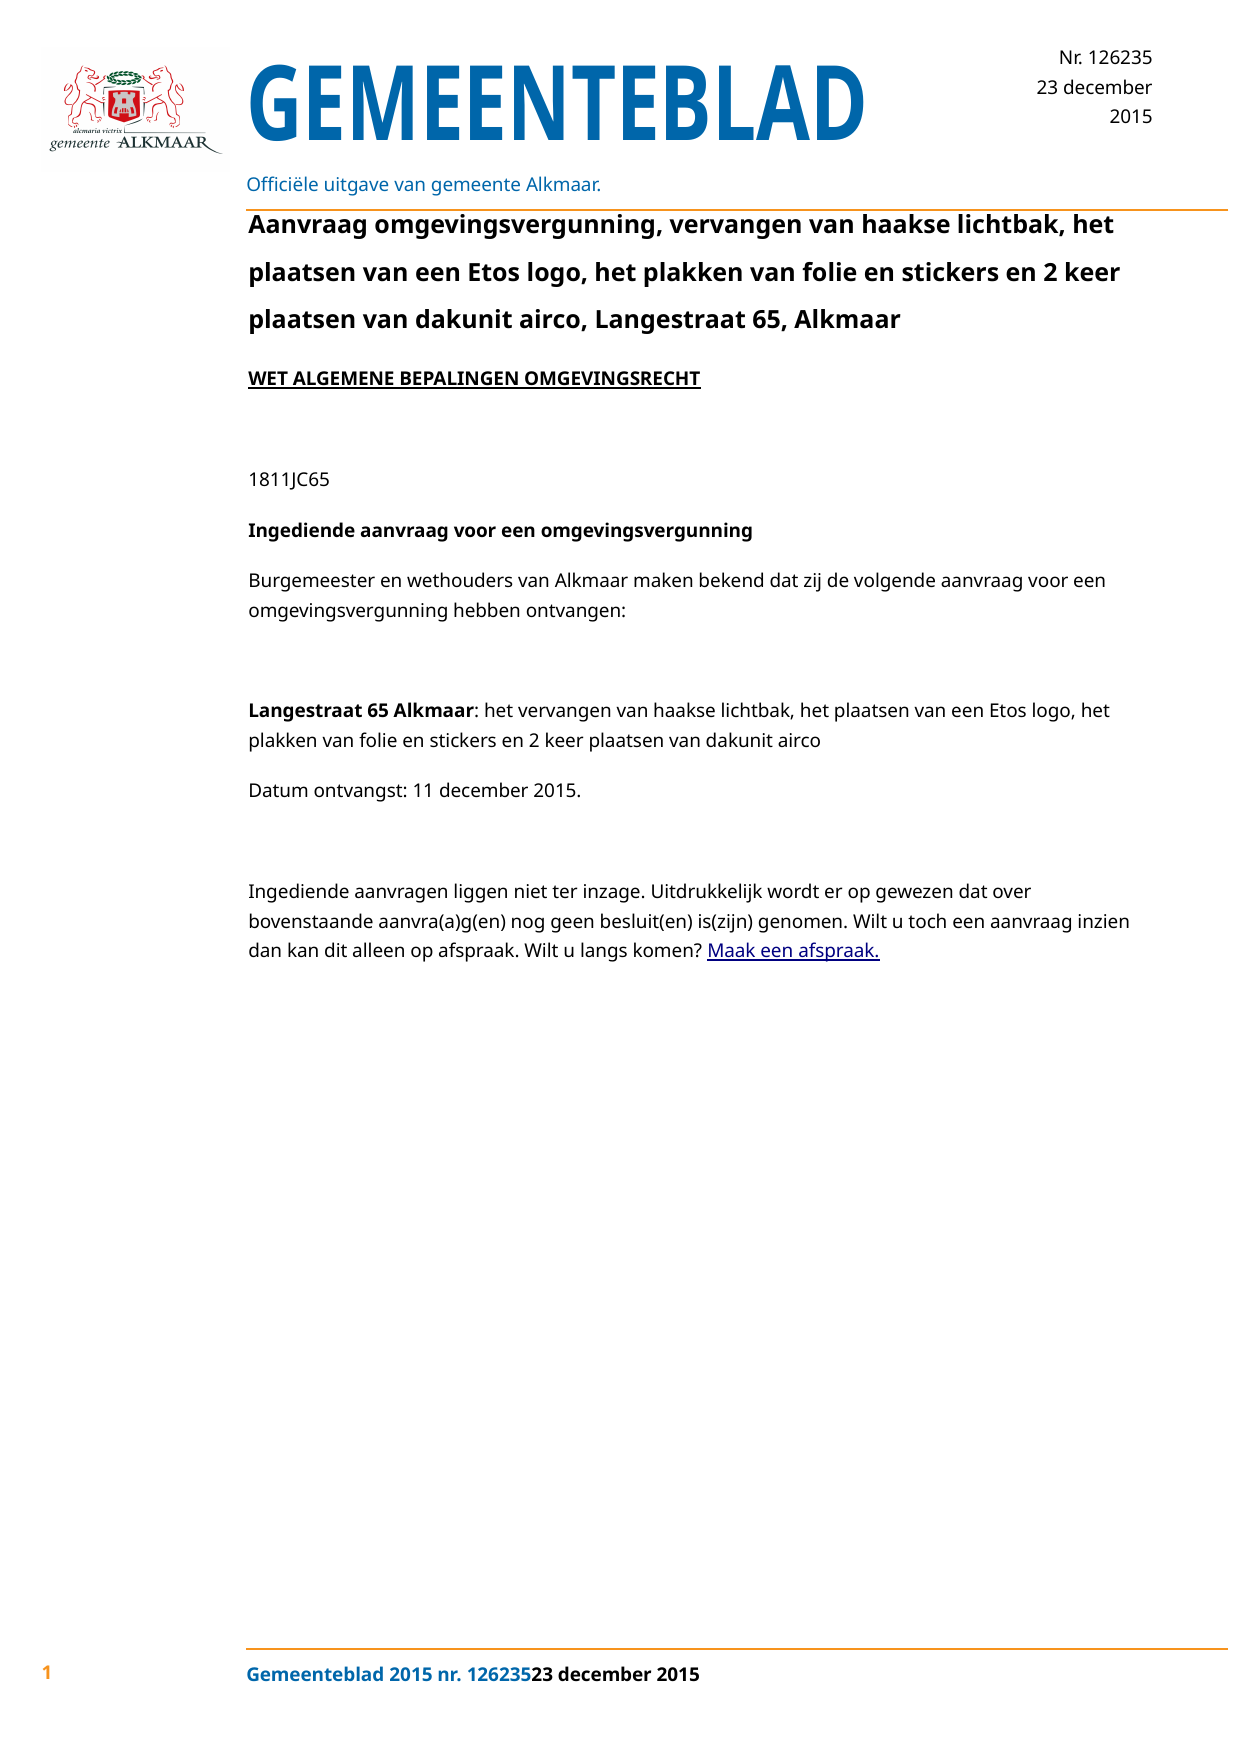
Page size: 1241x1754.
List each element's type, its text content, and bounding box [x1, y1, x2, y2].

text Burgemeester en wethouders van Alkmaar maken bekend dat zij de volgende aanvraag voor een omgevingsvergunning hebben ontvangen: [248, 567, 1152, 622]
text Langestraat 65 Alkmaar: het vervangen van haakse lichtbak, het plaatsen van een Etos logo, het plakken van folie en stickers en 2 keer plaatsen van dakunit airco [248, 698, 1152, 753]
text Aanvraag omgevingsvergunning, vervangen van haakse lichtbak, het plaatsen van een Etos logo, het plakken van folie en stickers en 2 keer plaatsen van dakunit airco, Langestraat 65, Alkmaar [248, 211, 1152, 336]
text Ingediende aanvragen liggen niet ter inzage. Uitdrukkelijk wordt er op gewezen dat over bovenstaande aanvra(a)g(en) nog geen besluit(en) is(zijn) genomen. Wilt u toch een aanvraag inzien dan kan dit alleen op afspraak. Wilt u langs komen? Maak een afspraak. [248, 878, 1152, 963]
text 1811JC65 [248, 466, 1152, 492]
text Ingediende aanvraag voor een omgevingsvergunning [248, 517, 1152, 542]
text Datum ontvangst: 11 december 2015. [248, 778, 1152, 803]
text WET ALGEMENE BEPALINGEN OMGEVINGSRECHT [248, 366, 1152, 391]
picture [41, 47, 231, 172]
